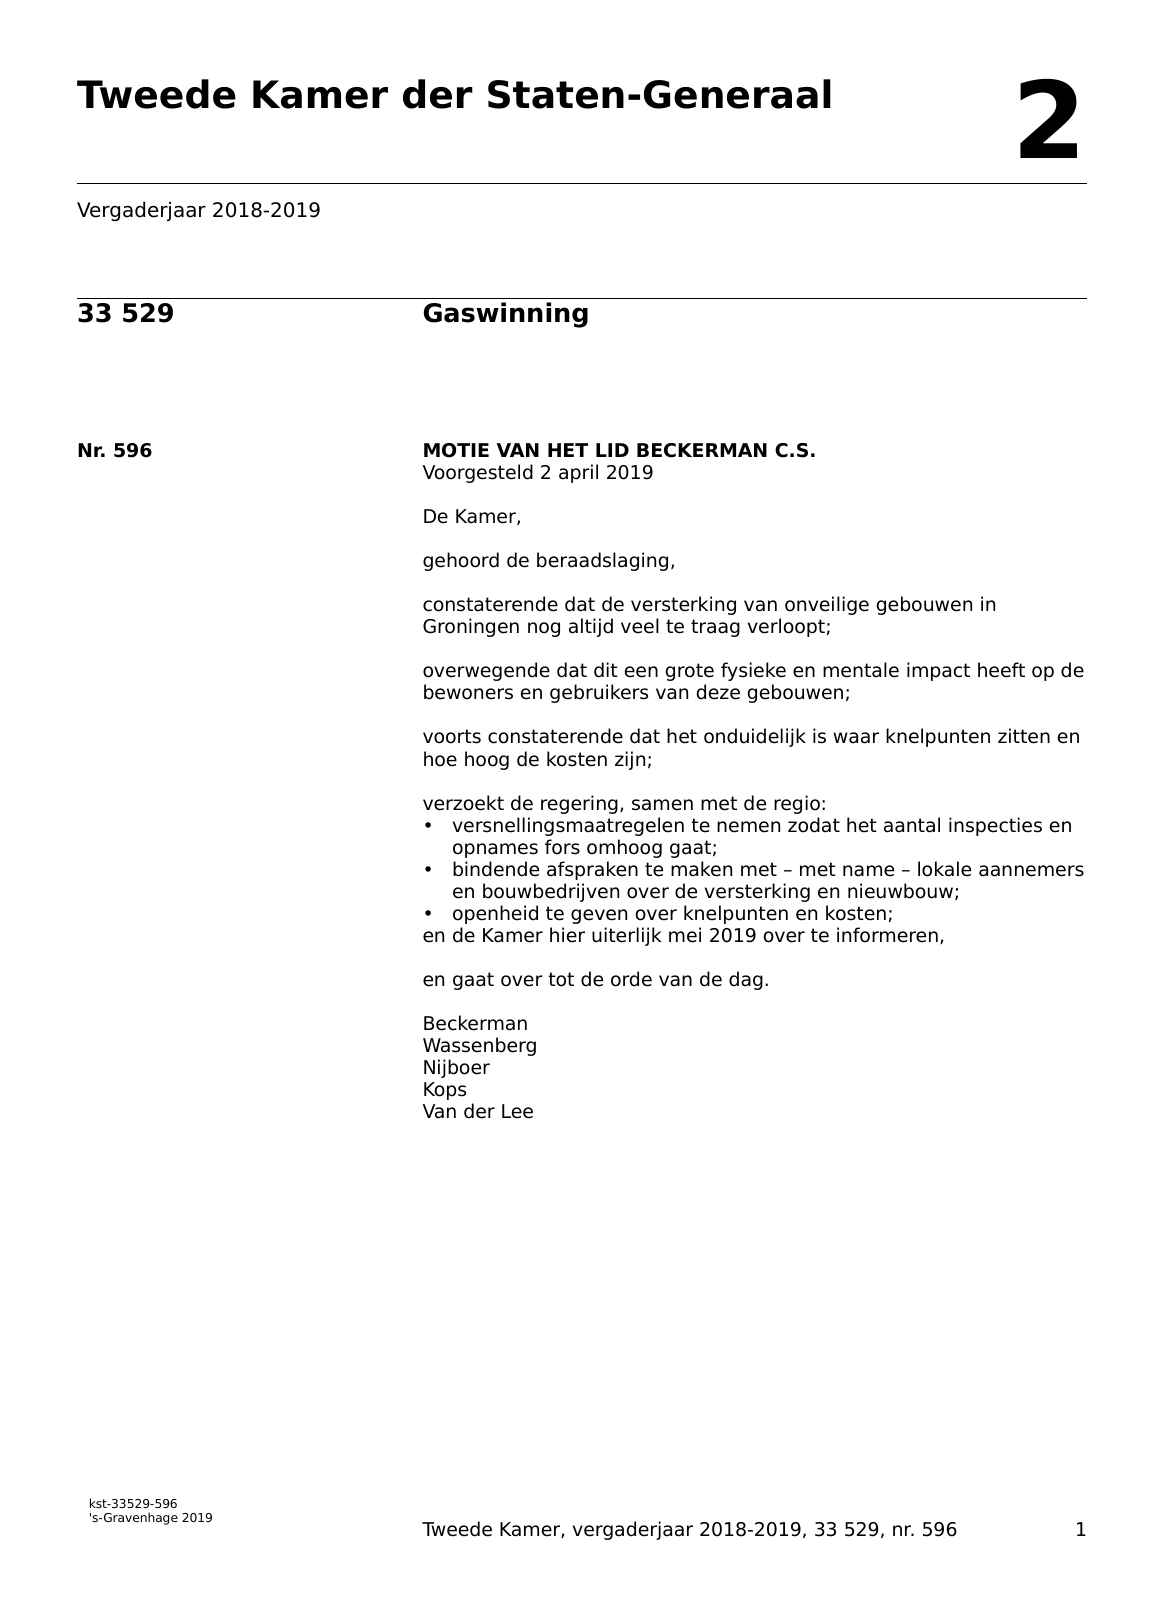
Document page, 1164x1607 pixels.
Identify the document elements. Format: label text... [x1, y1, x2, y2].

text • versnellingsmaatregelen te nemen zodat het aantal inspecties en opnames fors omhoog gaat; [422, 814, 1087, 858]
text overwegende dat dit een grote fysieke en mentale impact heeft op de bewoners en gebruikers van deze gebouwen; [422, 660, 1087, 704]
table_header Tweede Kamer der Staten-Generaal [77, 59, 886, 183]
text constaterende dat de versterking van onveilige gebouwen in Groningen nog altijd veel te traag verloopt; [422, 594, 1087, 638]
table_header 2 [886, 59, 1087, 183]
text De Kamer, [422, 506, 1087, 528]
text 's-Gravenhage 2019 [88, 1511, 323, 1525]
text • openheid te geven over knelpunten en kosten; [422, 902, 1087, 924]
text en de Kamer hier uiterlijk mei 2019 over te informeren, [422, 924, 1087, 946]
text Kops [422, 1079, 1087, 1101]
text Wassenberg [422, 1035, 1087, 1057]
subtitle 33 529 Gaswinning [77, 299, 1087, 329]
text en gaat over tot de orde van de dag. [422, 969, 1087, 991]
text Voorgesteld 2 april 2019 [422, 462, 1087, 484]
text Beckerman [422, 1013, 1087, 1035]
text • bindende afspraken te maken met – met name – lokale aannemers en bouwbedrijven over de versterking en nieuwbouw; [422, 858, 1087, 902]
text voorts constaterende dat het onduidelijk is waar knelpunten zitten en hoe hoog de kosten zijn; [422, 726, 1087, 770]
text kst-33529-596 [88, 1497, 323, 1511]
text gehoord de beraadslaging, [422, 550, 1087, 572]
subtitle Nr. 596 MOTIE VAN HET LID BECKERMAN C.S. [77, 440, 1087, 462]
text Nijboer [422, 1057, 1087, 1079]
table_cell Vergaderjaar 2018-2019 [77, 184, 1087, 298]
text verzoekt de regering, samen met de regio: [422, 793, 1087, 814]
text Van der Lee [422, 1101, 1087, 1123]
